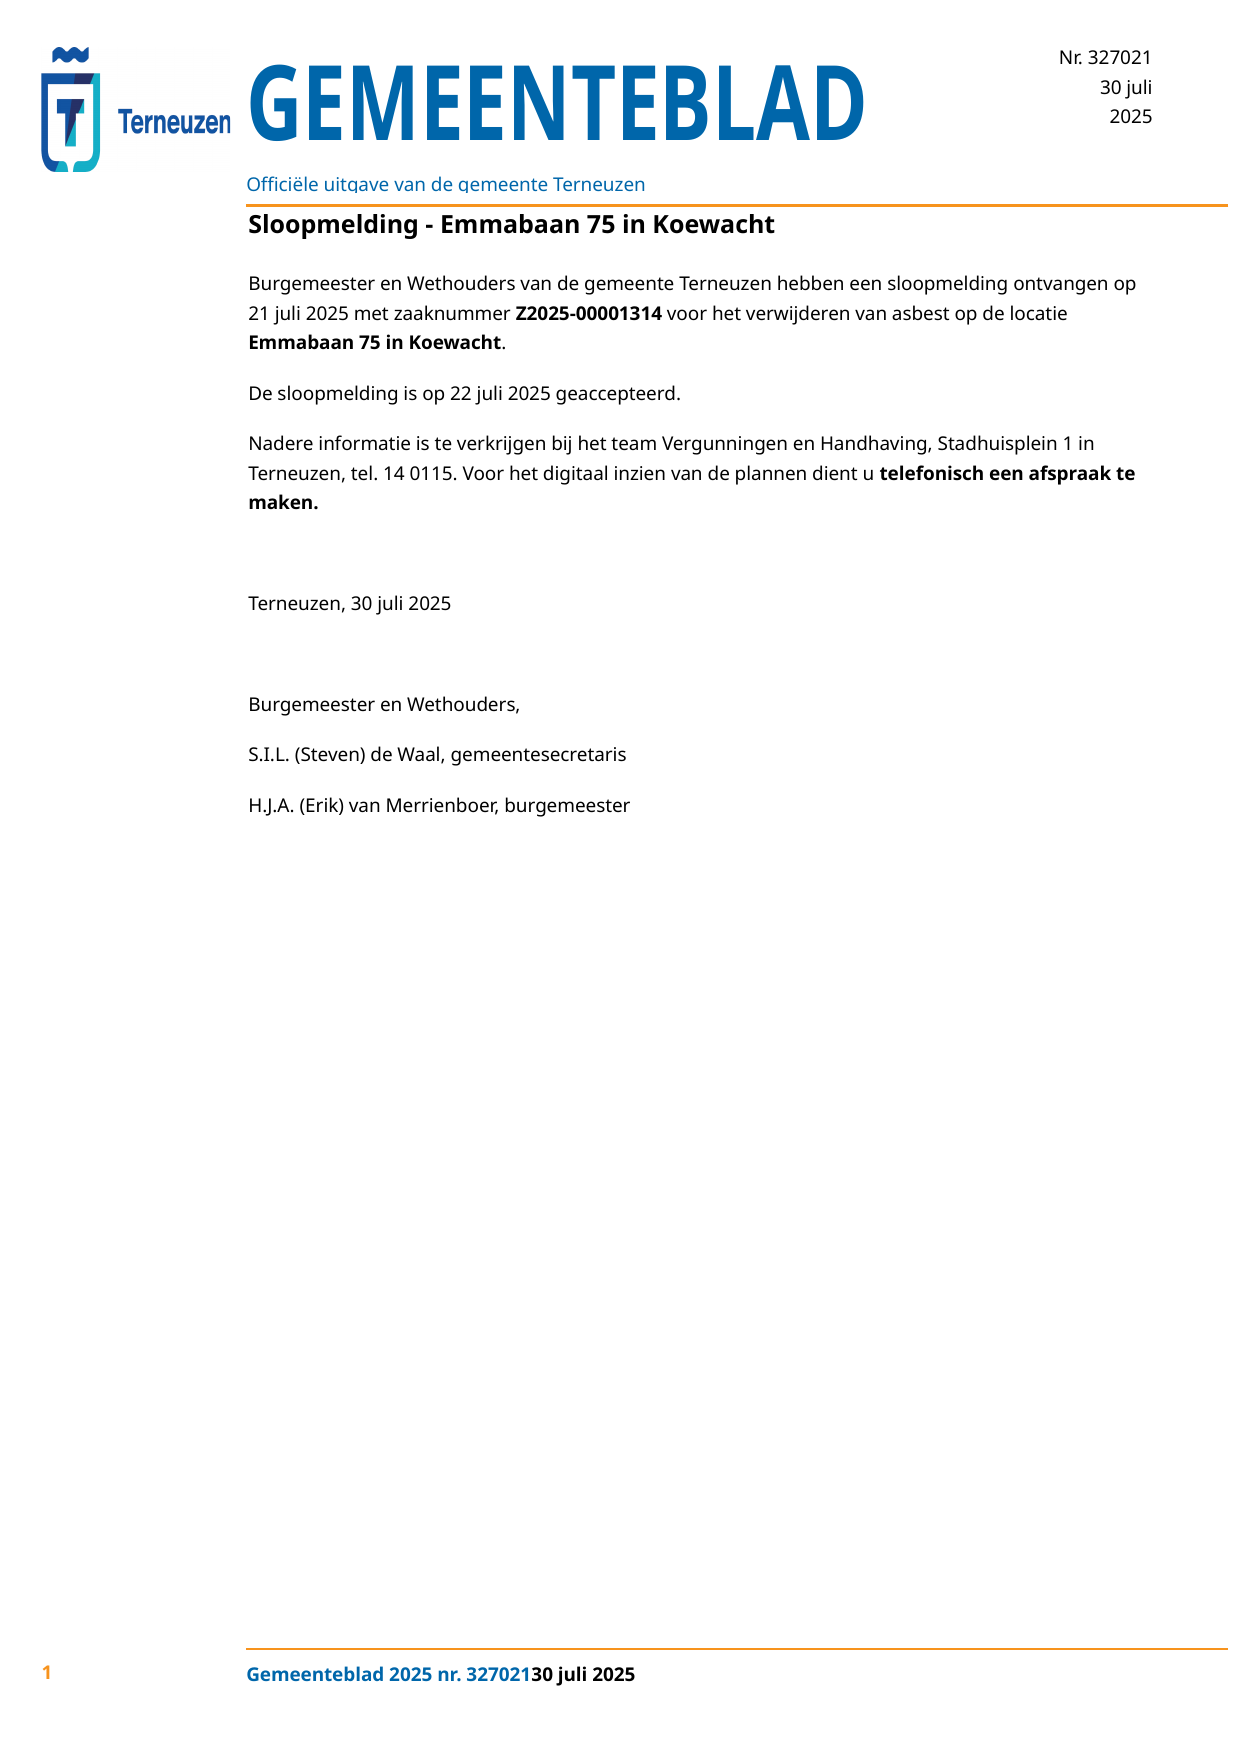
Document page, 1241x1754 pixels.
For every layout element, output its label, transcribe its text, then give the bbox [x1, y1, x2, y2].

text Nadere informatie is te verkrijgen bij het team Vergunningen en Handhaving, Stadhuisplein 1 in Terneuzen, tel. 14 0115. Voor het digitaal inzien van de plannen dient u telefonisch een afspraak te maken. [248, 430, 1152, 515]
text Sloopmelding - Emmabaan 75 in Koewacht [248, 207, 1152, 241]
text De sloopmelding is op 22 juli 2025 geaccepteerd. [248, 380, 1152, 406]
text Burgemeester en Wethouders van de gemeente Terneuzen hebben een sloopmelding ontvangen op 21 juli 2025 met zaaknummer Z2025-00001314 voor het verwijderen van asbest op de locatie Emmabaan 75 in Koewacht. [248, 270, 1152, 355]
text Terneuzen, 30 juli 2025 [248, 590, 1152, 616]
text H.J.A. (Erik) van Merrienboer, burgemeester [248, 792, 1152, 818]
text S.I.L. (Steven) de Waal, gemeentesecretaris [248, 742, 1152, 767]
text Burgemeester en Wethouders, [248, 691, 1152, 717]
picture [41, 47, 231, 172]
